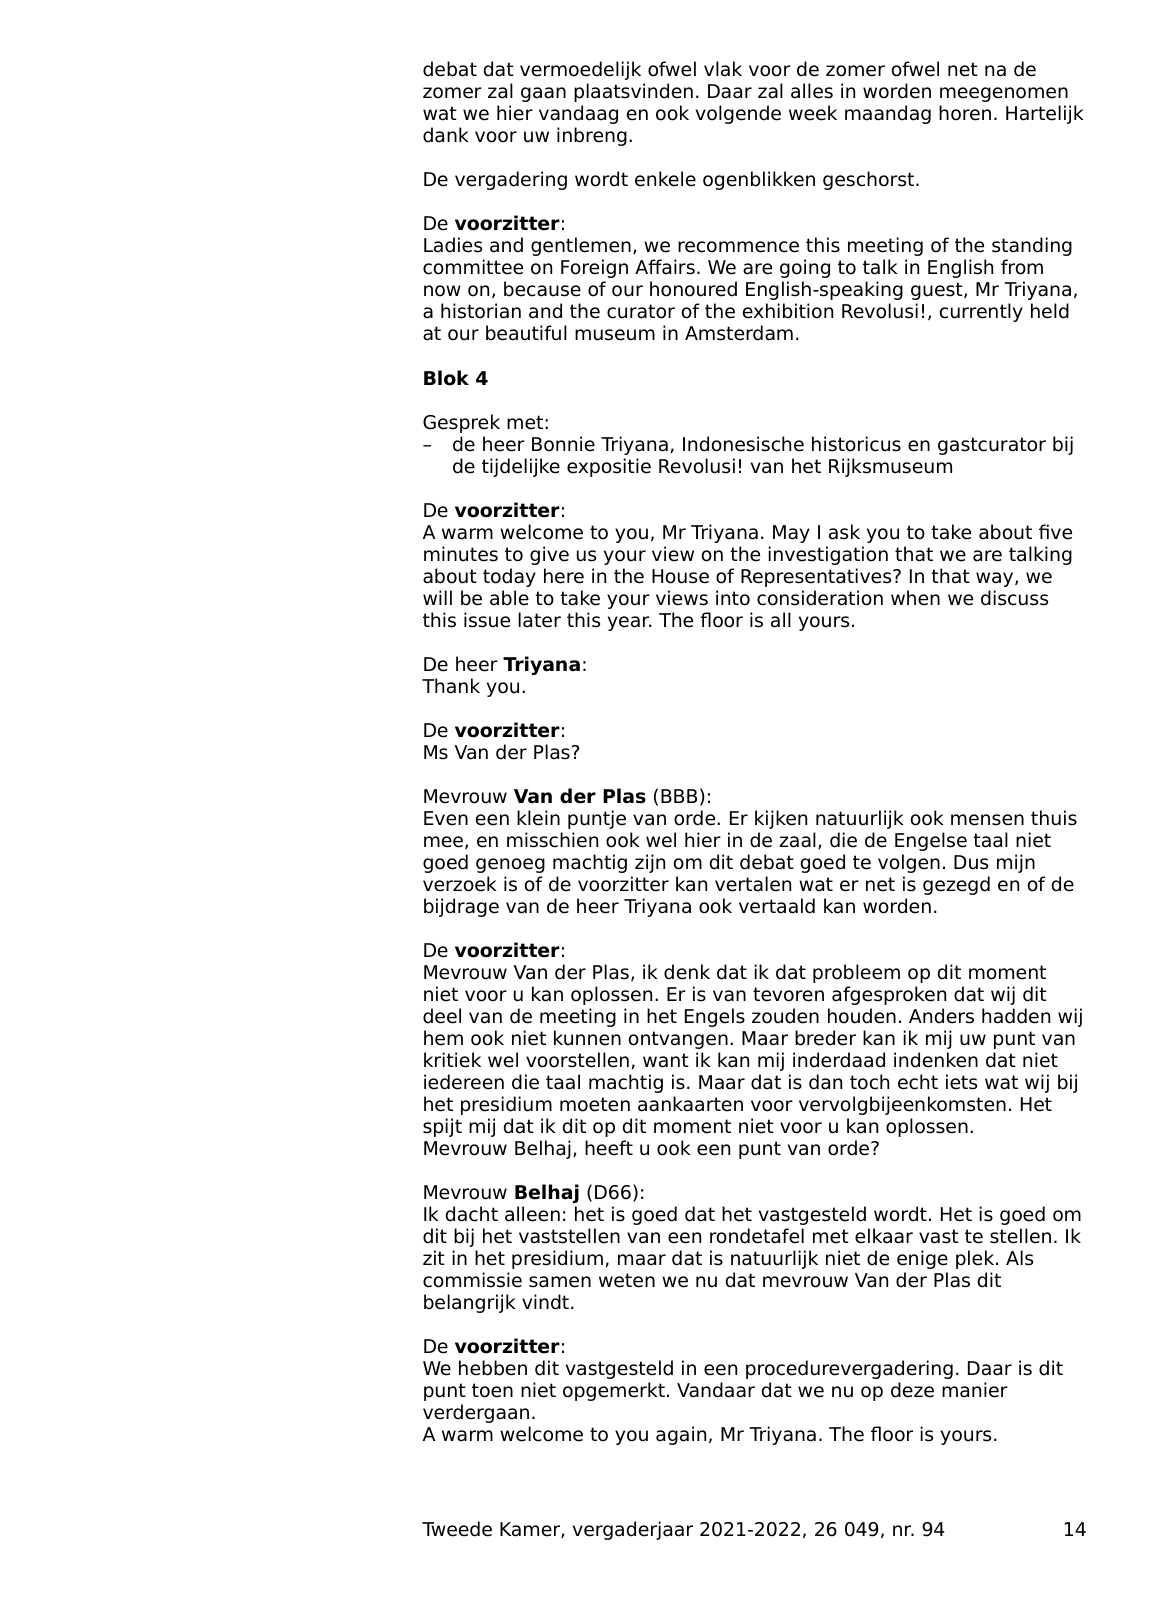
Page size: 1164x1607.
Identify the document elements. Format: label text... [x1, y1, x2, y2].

text Mevrouw Belhaj, heeft u ook een punt van orde? [422, 1138, 1087, 1160]
text Mevrouw Belhaj (D66): [422, 1182, 1087, 1204]
text debat dat vermoedelijk ofwel vlak voor de zomer ofwel net na de zomer zal gaan plaatsvinden. Daar zal alles in worden meegenomen wat we hier vandaag en ook volgende week maandag horen. Hartelijk dank voor uw inbreng. [422, 59, 1087, 147]
text – de heer Bonnie Triyana, Indonesische historicus en gastcurator bij de tijdelijke expositie Revolusi! van het Rijksmuseum [422, 433, 1087, 477]
subtitle Blok 4 [422, 367, 1087, 389]
text Ladies and gentlemen, we recommence this meeting of the standing committee on Foreign Affairs. We are going to talk in English from now on, because of our honoured English-speaking guest, Mr Triyana, a historian and the curator of the exhibition Revolusi!, currently held at our beautiful museum in Amsterdam. [422, 235, 1087, 345]
text Ms Van der Plas? [422, 742, 1087, 764]
text De voorzitter: [422, 500, 1087, 522]
text De heer Triyana: [422, 654, 1087, 676]
text Mevrouw Van der Plas, ik denk dat ik dat probleem op dit moment niet voor u kan oplossen. Er is van tevoren afgesproken dat wij dit deel van de meeting in het Engels zouden houden. Anders hadden wij hem ook niet kunnen ontvangen. Maar breder kan ik mij uw punt van kritiek wel voorstellen, want ik kan mij inderdaad indenken dat niet iedereen die taal machtig is. Maar dat is dan toch echt iets wat wij bij het presidium moeten aankaarten voor vervolgbijeenkomsten. Het spijt mij dat ik dit op dit moment niet voor u kan oplossen. [422, 962, 1087, 1138]
text Ik dacht alleen: het is goed dat het vastgesteld wordt. Het is goed om dit bij het vaststellen van een rondetafel met elkaar vast te stellen. Ik zit in het presidium, maar dat is natuurlijk niet de enige plek. Als commissie samen weten we nu dat mevrouw Van der Plas dit belangrijk vindt. [422, 1204, 1087, 1314]
text De voorzitter: [422, 940, 1087, 962]
text A warm welcome to you, Mr Triyana. May I ask you to take about five minutes to give us your view on the investigation that we are talking about today here in the House of Representatives? In that way, we will be able to take your views into consideration when we discuss this issue later this year. The floor is all yours. [422, 522, 1087, 632]
text Gesprek met: [422, 412, 1087, 433]
text We hebben dit vastgesteld in een procedurevergadering. Daar is dit punt toen niet opgemerkt. Vandaar dat we nu op deze manier verdergaan. [422, 1358, 1087, 1424]
text De voorzitter: [422, 213, 1087, 235]
text A warm welcome to you again, Mr Triyana. The floor is yours. [422, 1424, 1087, 1446]
text De voorzitter: [422, 1336, 1087, 1358]
text Mevrouw Van der Plas (BBB): [422, 786, 1087, 808]
text Even een klein puntje van orde. Er kijken natuurlijk ook mensen thuis mee, en misschien ook wel hier in de zaal, die de Engelse taal niet goed genoeg machtig zijn om dit debat goed te volgen. Dus mijn verzoek is of de voorzitter kan vertalen wat er net is gezegd en of de bijdrage van de heer Triyana ook vertaald kan worden. [422, 808, 1087, 918]
text De voorzitter: [422, 720, 1087, 742]
text Thank you. [422, 676, 1087, 698]
text De vergadering wordt enkele ogenblikken geschorst. [422, 169, 1087, 191]
